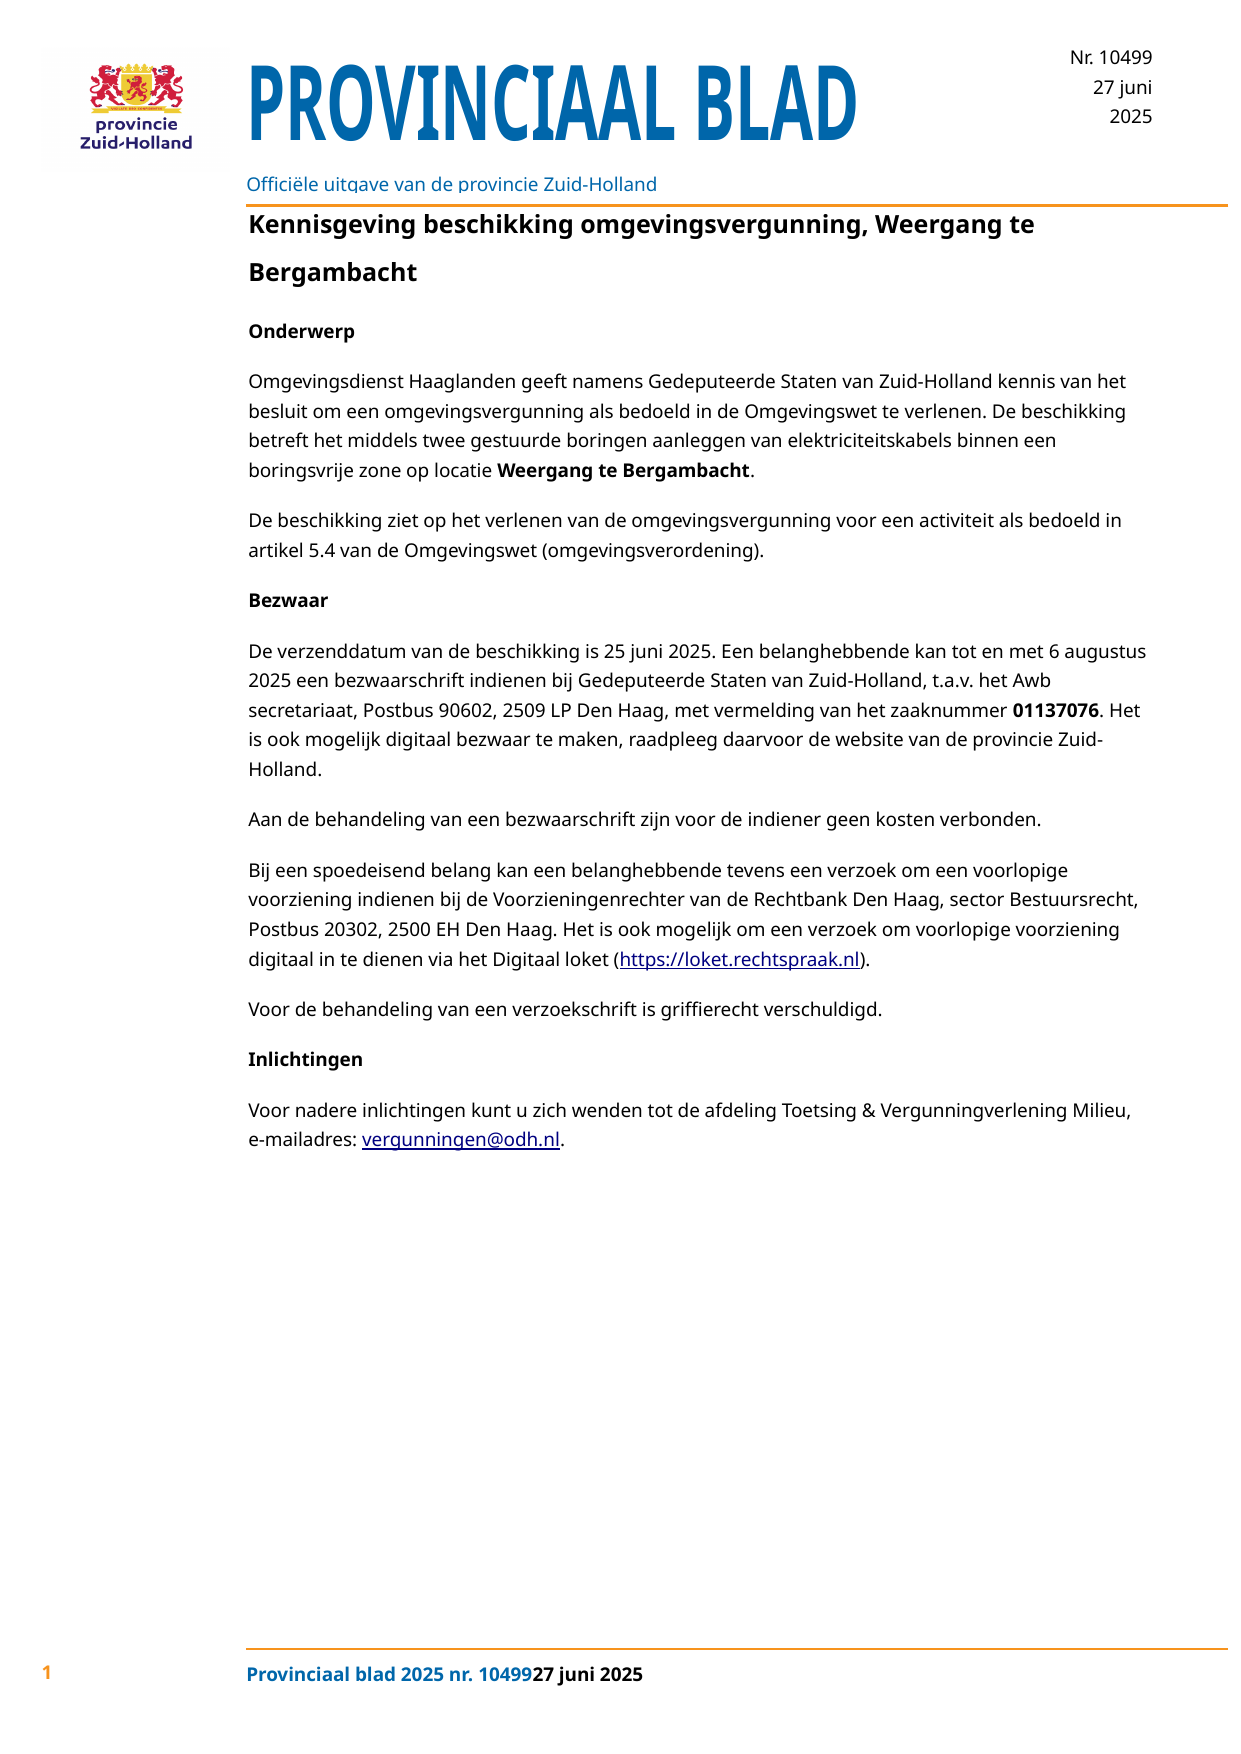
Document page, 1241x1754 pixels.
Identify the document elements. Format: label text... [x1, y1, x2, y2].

text Aan de behandeling van een bezwaarschrift zijn voor de indiener geen kosten verbonden. [248, 807, 1152, 832]
text De beschikking ziet op het verlenen van de omgevingsvergunning voor een activiteit als bedoeld in artikel 5.4 van de Omgevingswet (omgevingsverordening). [248, 507, 1152, 563]
text Voor de behandeling van een verzoekschrift is griffierecht verschuldigd. [248, 996, 1152, 1022]
text Omgevingsdienst Haaglanden geeft namens Gedeputeerde Staten van Zuid-Holland kennis van het besluit om een omgevingsvergunning als bedoeld in de Omgevingswet te verlenen. De beschikking betreft het middels twee gestuurde boringen aanleggen van elektriciteitskabels binnen een boringsvrije zone op locatie Weergang te Bergambacht. [248, 368, 1152, 483]
text Voor nadere inlichtingen kunt u zich wenden tot de afdeling Toetsing & Vergunningverlening Milieu, e-mailadres: vergunningen@odh.nl. [248, 1097, 1152, 1152]
text Kennisgeving beschikking omgevingsvergunning, Weergang te Bergambacht [248, 207, 1152, 288]
text Inlichtingen [248, 1047, 1152, 1072]
text Bezwaar [248, 587, 1152, 613]
picture [41, 47, 231, 172]
text De verzenddatum van de beschikking is 25 juni 2025. Een belanghebbende kan tot en met 6 augustus 2025 een bezwaarschrift indienen bij Gedeputeerde Staten van Zuid-Holland, t.a.v. het Awb secretariaat, Postbus 90602, 2509 LP Den Haag, met vermelding van het zaaknummer 01137076. Het is ook mogelijk digitaal bezwaar te maken, raadpleeg daarvoor de website van de provincie Zuid-Holland. [248, 638, 1152, 782]
text Onderwerp [248, 318, 1152, 344]
text Bij een spoedeisend belang kan een belanghebbende tevens een verzoek om een voorlopige voorziening indienen bij de Voorzieningenrechter van de Rechtbank Den Haag, sector Bestuursrecht, Postbus 20302, 2500 EH Den Haag. Het is ook mogelijk om een verzoek om voorlopige voorziening digitaal in te dienen via het Digitaal loket (https://loket.rechtspraak.nl). [248, 857, 1152, 972]
